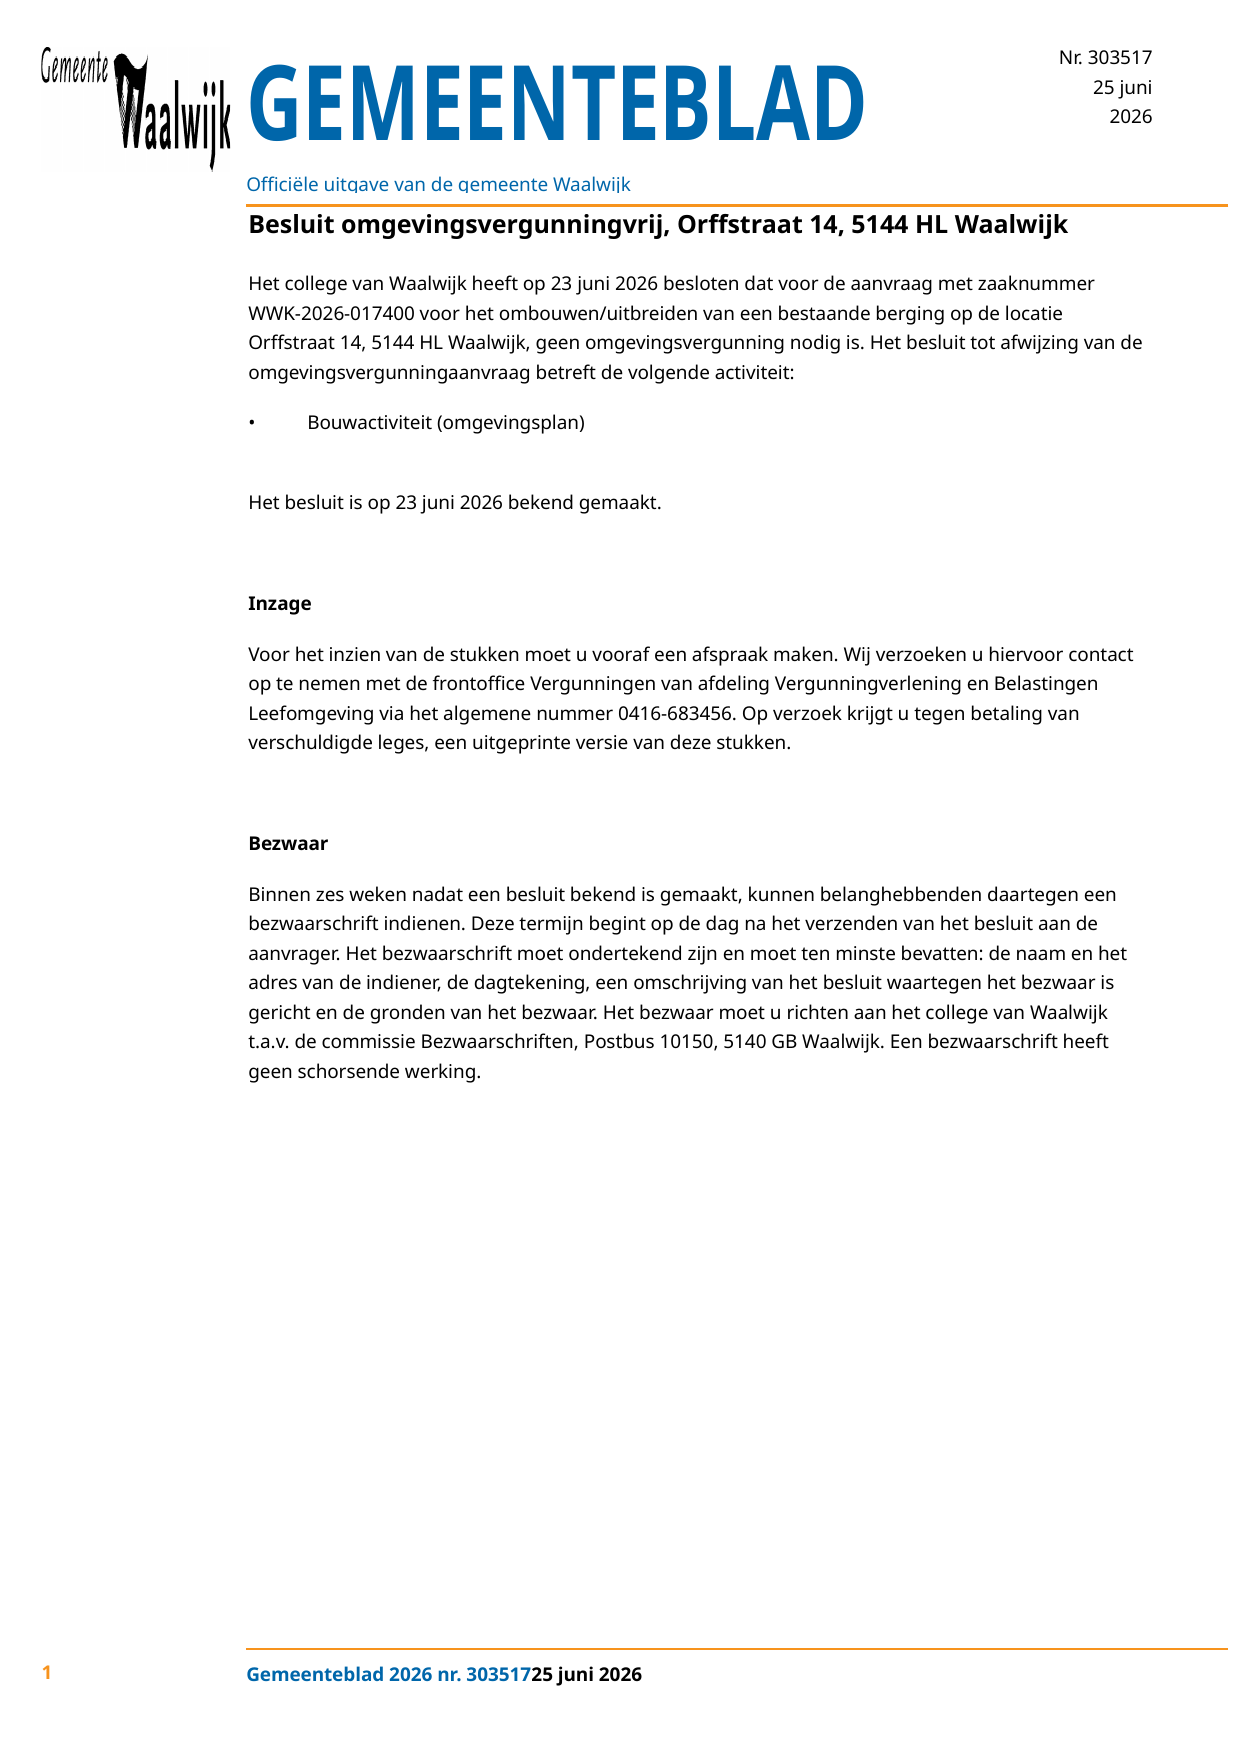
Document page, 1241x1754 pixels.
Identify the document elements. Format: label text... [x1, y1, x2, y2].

text Het college van Waalwijk heeft op 23 juni 2026 besloten dat voor de aanvraag met zaaknummer WWK-2026-017400 voor het ombouwen/uitbreiden van een bestaande berging op de locatie Orffstraat 14, 5144 HL Waalwijk, geen omgevingsvergunning nodig is. Het besluit tot afwijzing van de omgevingsvergunningaanvraag betreft de volgende activiteit: [248, 270, 1152, 385]
text Inzage [248, 590, 1152, 616]
text Bezwaar [248, 830, 1152, 856]
text Besluit omgevingsvergunningvrij, Orffstraat 14, 5144 HL Waalwijk [248, 207, 1152, 241]
text Binnen zes weken nadat een besluit bekend is gemaakt, kunnen belanghebbenden daartegen een bezwaarschrift indienen. Deze termijn begint op de dag na het verzenden van het besluit aan de aanvrager. Het bezwaarschrift moet ondertekend zijn en moet ten minste bevatten: de naam en het adres van de indiener, de dagtekening, een omschrijving van het besluit waartegen het bezwaar is gericht en de gronden van het bezwaar. Het bezwaar moet u richten aan het college van Waalwijk t.a.v. de commissie Bezwaarschriften, Postbus 10150, 5140 GB Waalwijk. Een bezwaarschrift heeft geen schorsende werking. [248, 881, 1152, 1084]
list Bouwactiviteit (omgevingsplan) [248, 409, 1152, 435]
text Voor het inzien van de stukken moet u vooraf een afspraak maken. Wij verzoeken u hiervoor contact op te nemen met de frontoffice Vergunningen van afdeling Vergunningverlening en Belastingen Leefomgeving via het algemene nummer 0416-683456. Op verzoek krijgt u tegen betaling van verschuldigde leges, een uitgeprinte versie van deze stukken. [248, 641, 1152, 755]
picture [41, 47, 231, 172]
text Het besluit is op 23 juni 2026 bekend gemaakt. [248, 489, 1152, 515]
